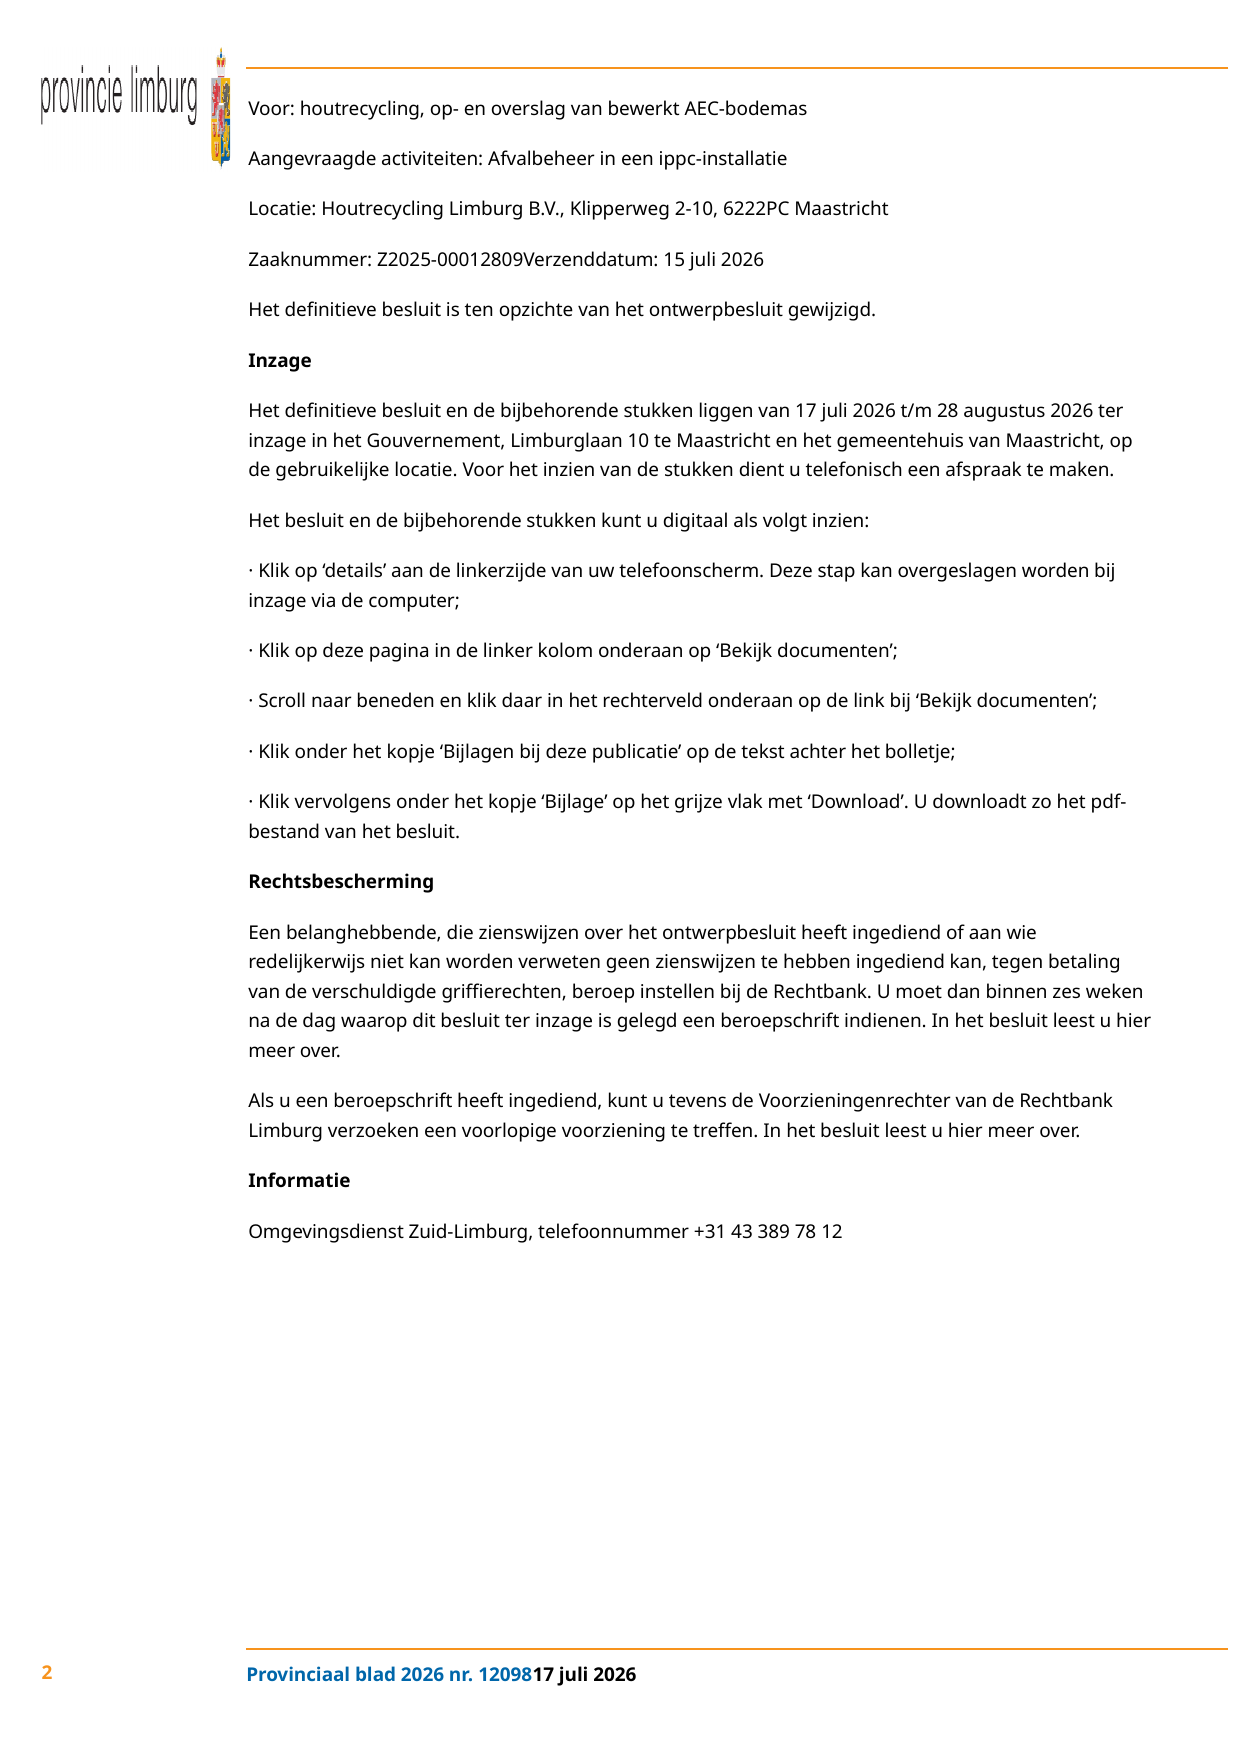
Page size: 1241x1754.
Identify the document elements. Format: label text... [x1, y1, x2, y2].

text Zaaknummer: Z2025-00012809Verzenddatum: 15 juli 2026 [248, 246, 1152, 272]
text · Klik op ‘details’ aan de linkerzijde van uw telefoonscherm. Deze stap kan overgeslagen worden bij inzage via de computer; [248, 557, 1152, 613]
text Het besluit en de bijbehorende stukken kunt u digitaal als volgt inzien: [248, 507, 1152, 533]
picture [41, 47, 231, 172]
text · Klik onder het kopje ‘Bijlagen bij deze publicatie’ op de tekst achter het bolletje; [248, 738, 1152, 764]
text Het definitieve besluit is ten opzichte van het ontwerpbesluit gewijzigd. [248, 296, 1152, 322]
text Aangevraagde activiteiten: Afvalbeheer in een ippc-installatie [248, 145, 1152, 171]
text · Klik op deze pagina in de linker kolom onderaan op ‘Bekijk documenten’; [248, 637, 1152, 663]
text Als u een beroepschrift heeft ingediend, kunt u tevens de Voorzieningenrechter van de Rechtbank Limburg verzoeken een voorlopige voorziening te treffen. In het besluit leest u hier meer over. [248, 1088, 1152, 1143]
text · Scroll naar beneden en klik daar in het rechterveld onderaan op de link bij ‘Bekijk documenten’; [248, 688, 1152, 713]
text Het definitieve besluit en de bijbehorende stukken liggen van 17 juli 2026 t/m 28 augustus 2026 ter inzage in het Gouvernement, Limburglaan 10 te Maastricht en het gemeentehuis van Maastricht, op de gebruikelijke locatie. Voor het inzien van de stukken dient u telefonisch een afspraak te maken. [248, 397, 1152, 482]
text Informatie [248, 1168, 1152, 1193]
text Locatie: Houtrecycling Limburg B.V., Klipperweg 2-10, 6222PC Maastricht [248, 196, 1152, 221]
text Voor: houtrecycling, op- en overslag van bewerkt AEC-bodemas [248, 95, 1152, 121]
text Omgevingsdienst Zuid-Limburg, telefoonnummer +31 43 389 78 12 [248, 1218, 1152, 1244]
text · Klik vervolgens onder het kopje ‘Bijlage’ op het grijze vlak met ‘Download’. U downloadt zo het pdf-bestand van het besluit. [248, 788, 1152, 844]
text Inzage [248, 347, 1152, 373]
text Een belanghebbende, die zienswijzen over het ontwerpbesluit heeft ingediend of aan wie redelijkerwijs niet kan worden verweten geen zienswijzen te hebben ingediend kan, tegen betaling van de verschuldigde griffierechten, beroep instellen bij de Rechtbank. U moet dan binnen zes weken na de dag waarop dit besluit ter inzage is gelegd een beroepschrift indienen. In het besluit leest u hier meer over. [248, 919, 1152, 1063]
text Rechtsbescherming [248, 868, 1152, 894]
